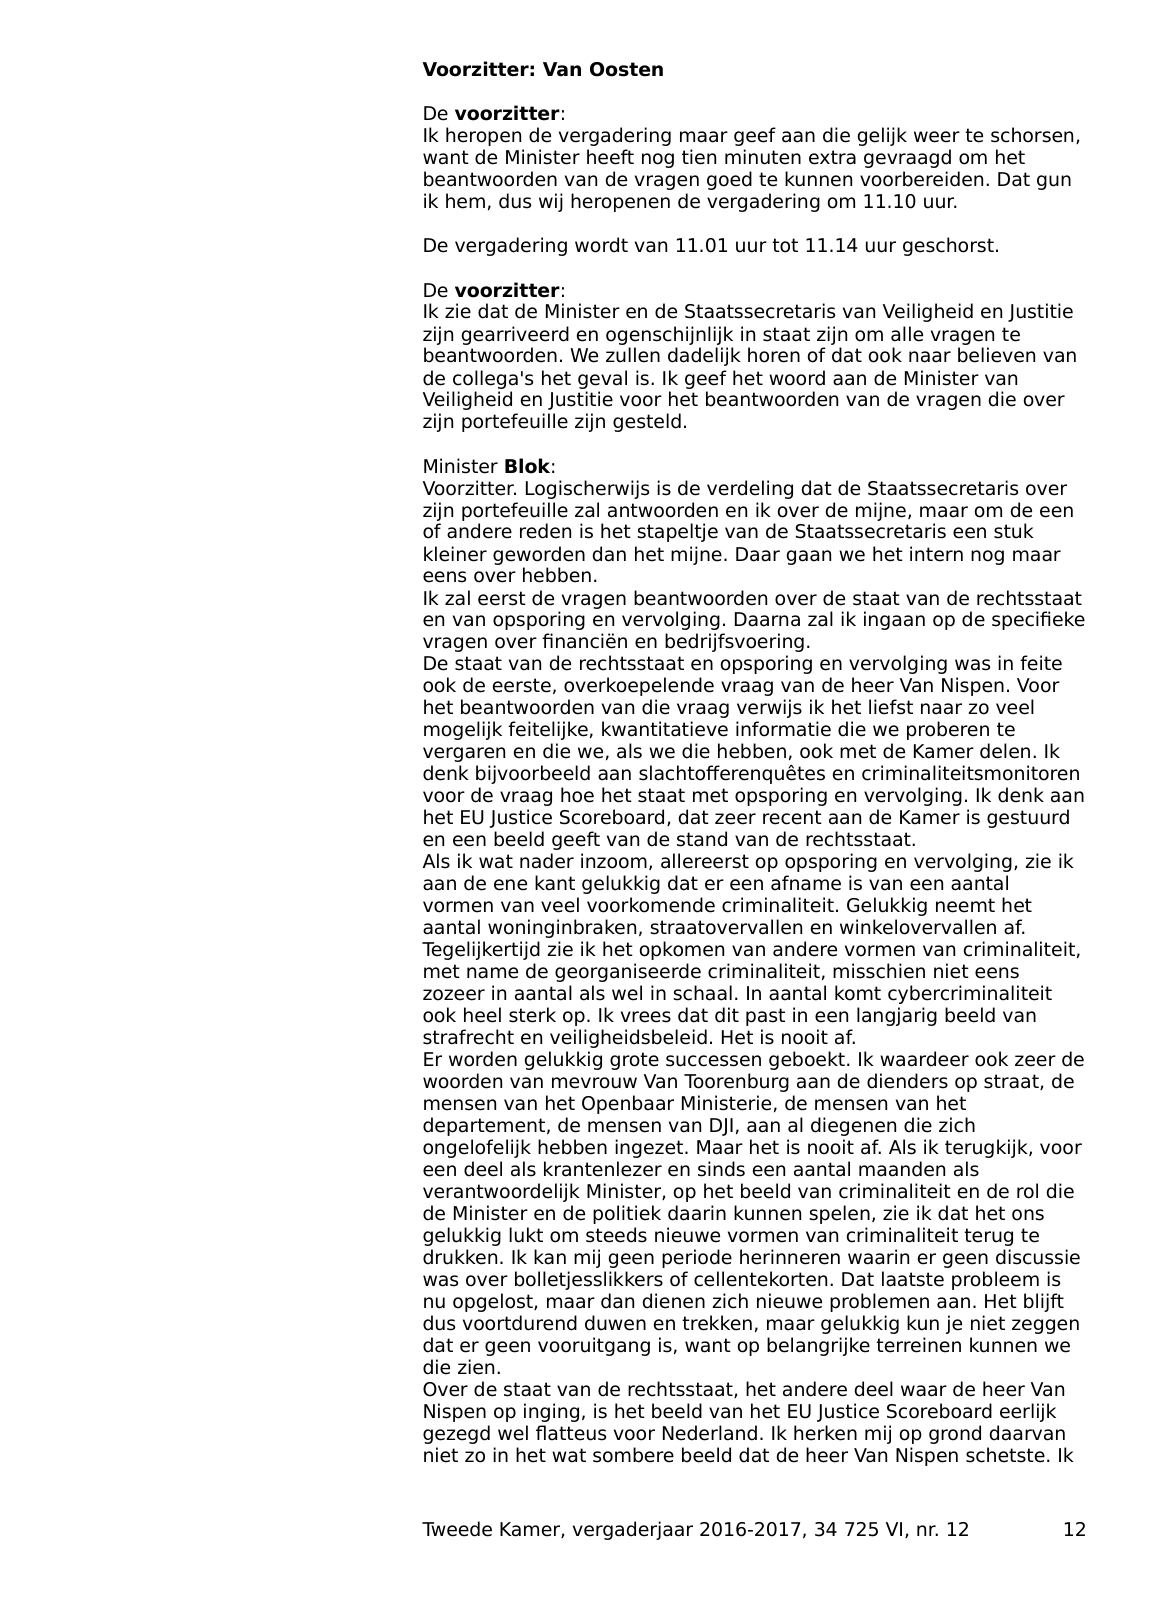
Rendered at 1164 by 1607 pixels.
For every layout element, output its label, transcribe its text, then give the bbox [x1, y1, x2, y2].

text Er worden gelukkig grote successen geboekt. Ik waardeer ook zeer de woorden van mevrouw Van Toorenburg aan de dienders op straat, de mensen van het Openbaar Ministerie, de mensen van het departement, de mensen van DJI, aan al diegenen die zich ongelofelijk hebben ingezet. Maar het is nooit af. Als ik terugkijk, voor een deel als krantenlezer en sinds een aantal maanden als verantwoordelijk Minister, op het beeld van criminaliteit en de rol die de Minister en de politiek daarin kunnen spelen, zie ik dat het ons gelukkig lukt om steeds nieuwe vormen van criminaliteit terug te drukken. Ik kan mij geen periode herinneren waarin er geen discussie was over bolletjesslikkers of cellentekorten. Dat laatste probleem is nu opgelost, maar dan dienen zich nieuwe problemen aan. Het blijft dus voortdurend duwen en trekken, maar gelukkig kun je niet zeggen dat er geen vooruitgang is, want op belangrijke terreinen kunnen we die zien. [422, 1049, 1087, 1379]
text Over de staat van de rechtsstaat, het andere deel waar de heer Van Nispen op inging, is het beeld van het EU Justice Scoreboard eerlijk gezegd wel flatteus voor Nederland. Ik herken mij op grond daarvan niet zo in het wat sombere beeld dat de heer Van Nispen schetste. Ik [422, 1379, 1087, 1467]
text De voorzitter: [422, 279, 1087, 301]
subtitle Voorzitter: Van Oosten [422, 59, 1087, 81]
text Minister Blok: [422, 456, 1087, 477]
text Als ik wat nader inzoom, allereerst op opsporing en vervolging, zie ik aan de ene kant gelukkig dat er een afname is van een aantal vormen van veel voorkomende criminaliteit. Gelukkig neemt het aantal woninginbraken, straatovervallen en winkelovervallen af. Tegelijkertijd zie ik het opkomen van andere vormen van criminaliteit, met name de georganiseerde criminaliteit, misschien niet eens zozeer in aantal als wel in schaal. In aantal komt cybercriminaliteit ook heel sterk op. Ik vrees dat dit past in een langjarig beeld van strafrecht en veiligheidsbeleid. Het is nooit af. [422, 851, 1087, 1049]
text De vergadering wordt van 11.01 uur tot 11.14 uur geschorst. [422, 235, 1087, 257]
text Ik zie dat de Minister en de Staatssecretaris van Veiligheid en Justitie zijn gearriveerd en ogenschijnlijk in staat zijn om alle vragen te beantwoorden. We zullen dadelijk horen of dat ook naar believen van de collega's het geval is. Ik geef het woord aan de Minister van Veiligheid en Justitie voor het beantwoorden van de vragen die over zijn portefeuille zijn gesteld. [422, 301, 1087, 433]
text Ik heropen de vergadering maar geef aan die gelijk weer te schorsen, want de Minister heeft nog tien minuten extra gevraagd om het beantwoorden van de vragen goed te kunnen voorbereiden. Dat gun ik hem, dus wij heropenen de vergadering om 11.10 uur. [422, 125, 1087, 213]
text De staat van de rechtsstaat en opsporing en vervolging was in feite ook de eerste, overkoepelende vraag van de heer Van Nispen. Voor het beantwoorden van die vraag verwijs ik het liefst naar zo veel mogelijk feitelijke, kwantitatieve informatie die we proberen te vergaren en die we, als we die hebben, ook met de Kamer delen. Ik denk bijvoorbeeld aan slachtofferenquêtes en criminaliteitsmonitoren voor de vraag hoe het staat met opsporing en vervolging. Ik denk aan het EU Justice Scoreboard, dat zeer recent aan de Kamer is gestuurd en een beeld geeft van de stand van de rechtsstaat. [422, 653, 1087, 851]
text Voorzitter. Logischerwijs is de verdeling dat de Staatssecretaris over zijn portefeuille zal antwoorden en ik over de mijne, maar om de een of andere reden is het stapeltje van de Staatssecretaris een stuk kleiner geworden dan het mijne. Daar gaan we het intern nog maar eens over hebben. [422, 477, 1087, 587]
text De voorzitter: [422, 103, 1087, 125]
text Ik zal eerst de vragen beantwoorden over de staat van de rechtsstaat en van opsporing en vervolging. Daarna zal ik ingaan op de specifieke vragen over financiën en bedrijfsvoering. [422, 587, 1087, 653]
